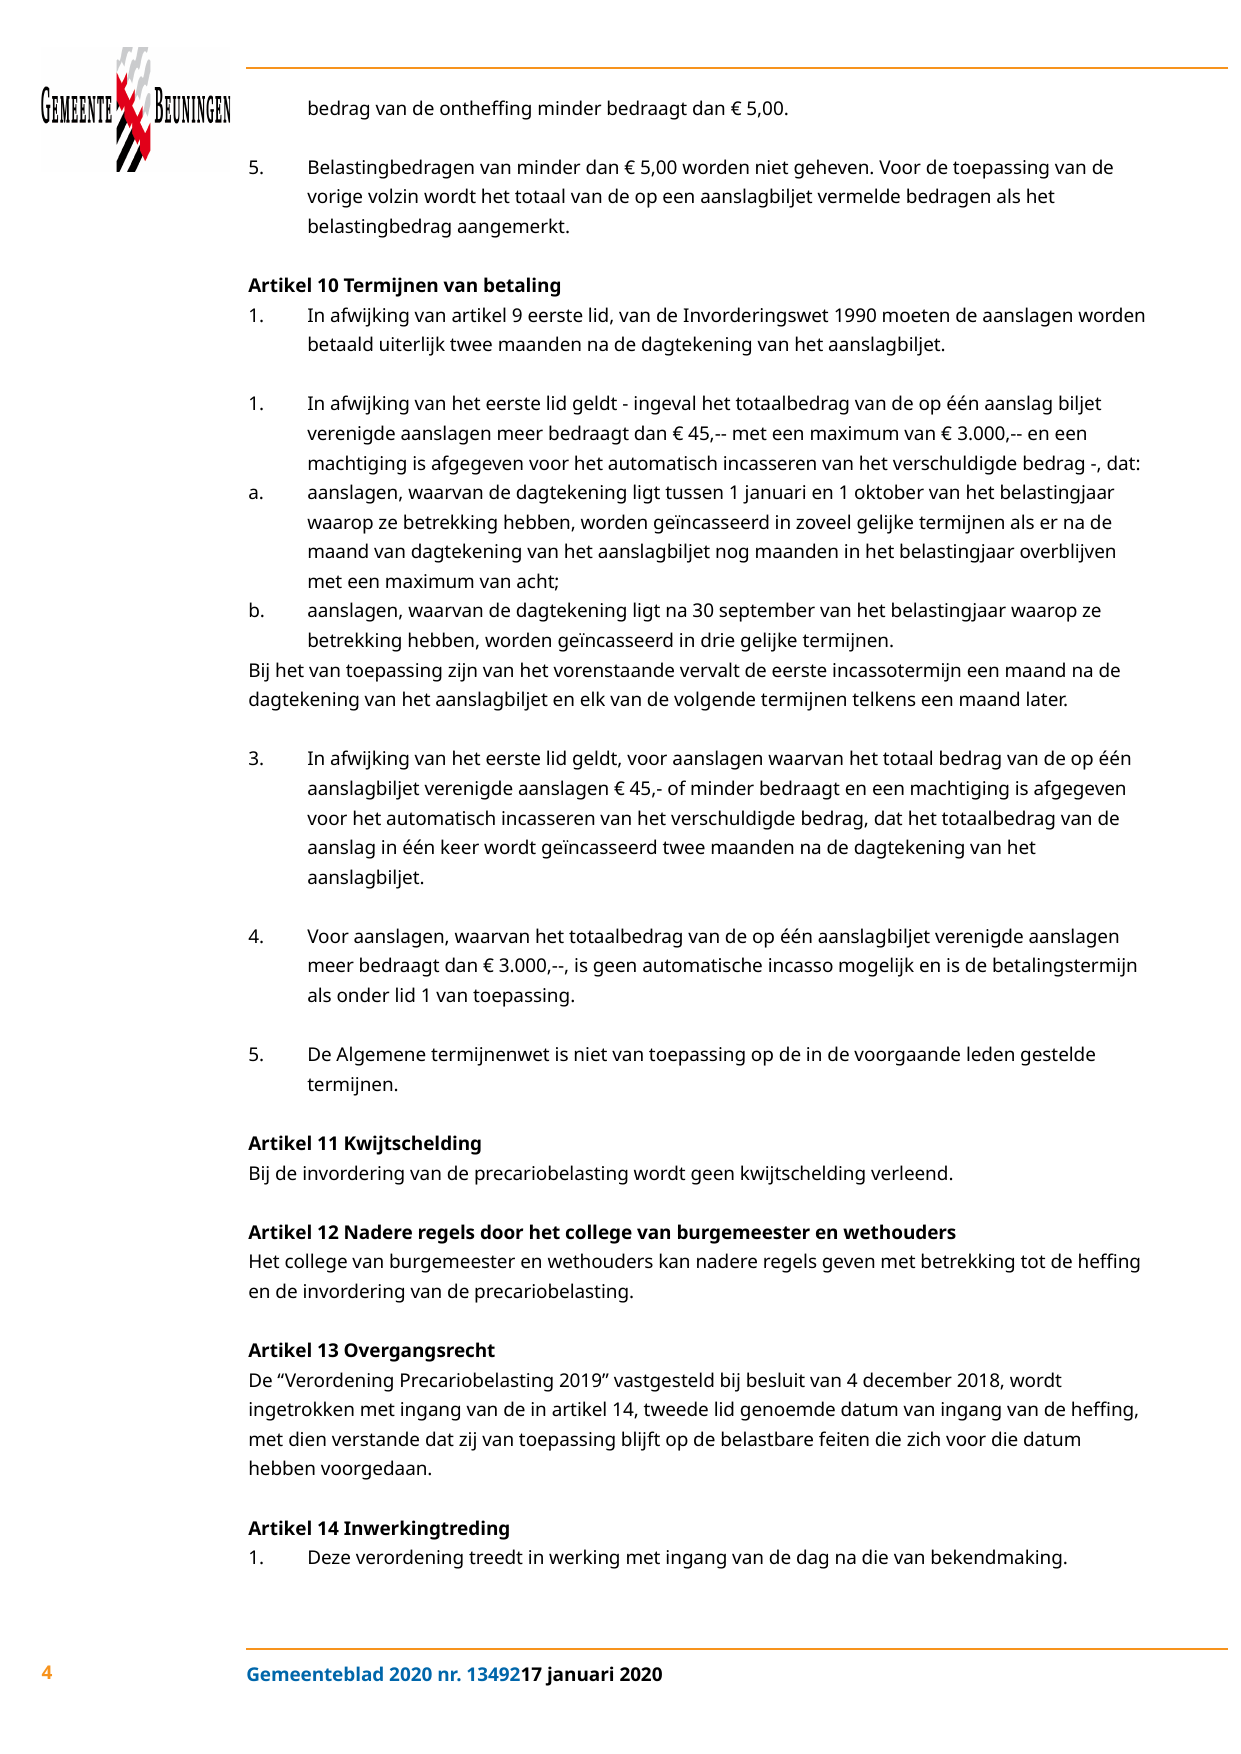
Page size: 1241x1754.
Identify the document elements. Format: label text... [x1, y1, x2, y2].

list In afwijking van het eerste lid geldt - ingeval het totaalbedrag van de op één aanslag biljet verenigde aanslagen meer bedraagt dan € 45,-- met een maximum van € 3.000,-- en een machtiging is afgegeven voor het automatisch incasseren van het verschuldigde bedrag -, dat: [248, 391, 1152, 476]
text Bij de invordering van de precariobelasting wordt geen kwijtschelding verleend. [248, 1160, 1152, 1186]
list aanslagen, waarvan de dagtekening ligt na 30 september van het belastingjaar waarop ze betrekking hebben, worden geïncasseerd in drie gelijke termijnen. [248, 598, 1152, 653]
text Artikel 10 Termijnen van betaling [248, 272, 1152, 298]
list In afwijking van het eerste lid geldt, voor aanslagen waarvan het totaal bedrag van de op één aanslagbiljet verenigde aanslagen € 45,- of minder bedraagt en een machtiging is afgegeven voor het automatisch incasseren van het verschuldigde bedrag, dat het totaalbedrag van de aanslag in één keer wordt geïncasseerd twee maanden na de dagtekening van het aanslagbiljet. [248, 746, 1152, 890]
list Deze verordening treedt in werking met ingang van de dag na die van bekendmaking. [248, 1544, 1152, 1570]
text Artikel 11 Kwijtschelding [248, 1130, 1152, 1156]
list aanslagen, waarvan de dagtekening ligt tussen 1 januari en 1 oktober van het belastingjaar waarop ze betrekking hebben, worden geïncasseerd in zoveel gelijke termijnen als er na de maand van dagtekening van het aanslagbiljet nog maanden in het belastingjaar overblijven met een maximum van acht; [248, 479, 1152, 594]
picture [41, 47, 231, 172]
list In afwijking van artikel 9 eerste lid, van de Invorderingswet 1990 moeten de aanslagen worden betaald uiterlijk twee maanden na de dagtekening van het aanslagbiljet. [248, 302, 1152, 357]
text Artikel 13 Overgangsrecht [248, 1337, 1152, 1363]
list De Algemene termijnenwet is niet van toepassing op de in de voorgaande leden gestelde termijnen. [248, 1041, 1152, 1097]
list bedrag van de ontheffing minder bedraagt dan € 5,00. [248, 95, 1152, 121]
list Belastingbedragen van minder dan € 5,00 worden niet geheven. Voor de toepassing van de vorige volzin wordt het totaal van de op een aanslagbiljet vermelde bedragen als het belastingbedrag aangemerkt. [248, 154, 1152, 239]
text Artikel 14 Inwerkingtreding [248, 1515, 1152, 1541]
text Het college van burgemeester en wethouders kan nadere regels geven met betrekking tot de heffing en de invordering van de precariobelasting. [248, 1248, 1152, 1304]
text Artikel 12 Nadere regels door het college van burgemeester en wethouders [248, 1219, 1152, 1245]
text Bij het van toepassing zijn van het vorenstaande vervalt de eerste incassotermijn een maand na de dagtekening van het aanslagbiljet en elk van de volgende termijnen telkens een maand later. [248, 657, 1152, 712]
list Voor aanslagen, waarvan het totaalbedrag van de op één aanslagbiljet verenigde aanslagen meer bedraagt dan € 3.000,--, is geen automatische incasso mogelijk en is de betalingstermijn als onder lid 1 van toepassing. [248, 923, 1152, 1008]
text De “Verordening Precariobelasting 2019” vastgesteld bij besluit van 4 december 2018, wordt ingetrokken met ingang van de in artikel 14, tweede lid genoemde datum van ingang van de heffing, met dien verstande dat zij van toepassing blijft op de belastbare feiten die zich voor die datum hebben voorgedaan. [248, 1367, 1152, 1481]
